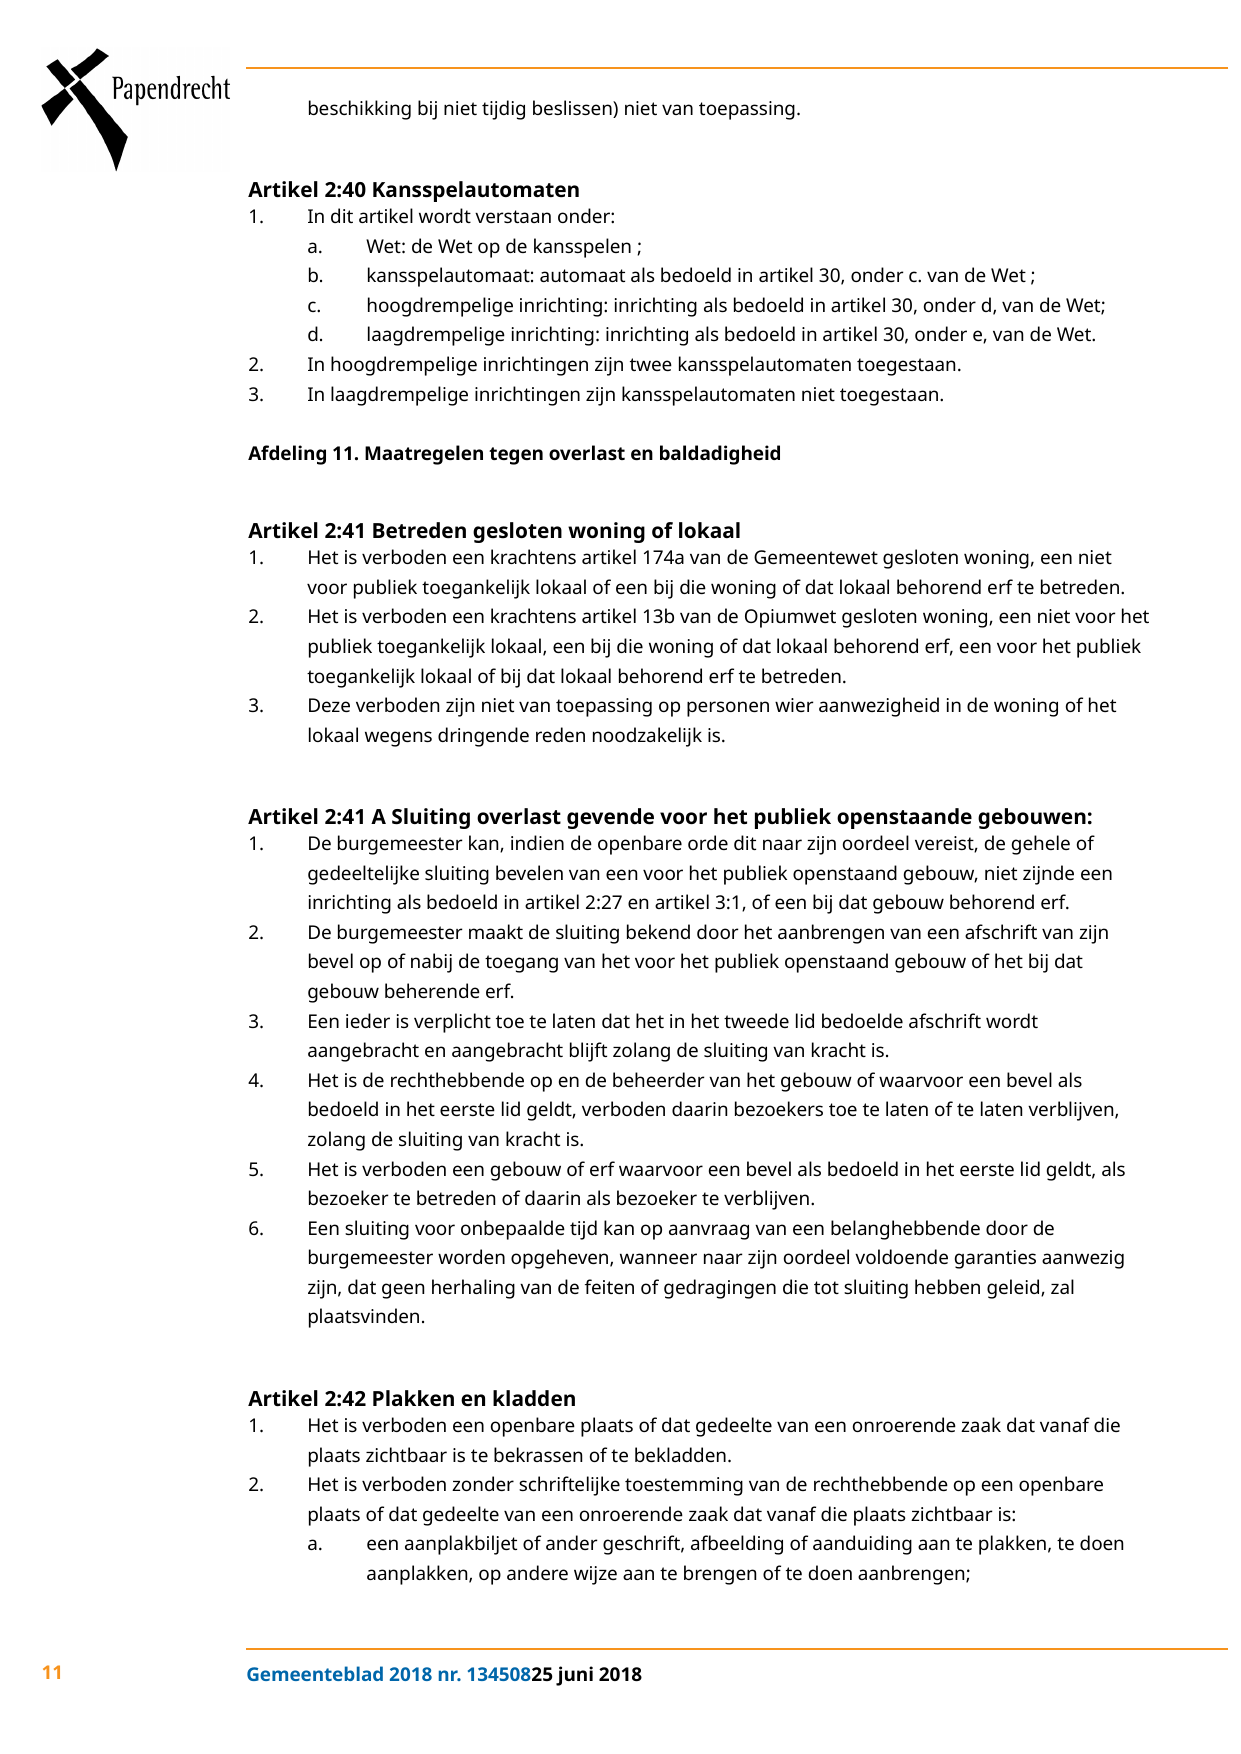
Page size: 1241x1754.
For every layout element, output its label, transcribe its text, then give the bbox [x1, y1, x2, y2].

list Het is verboden een openbare plaats of dat gedeelte van een onroerende zaak dat vanaf die plaats zichtbaar is te bekrassen of te bekladden. [248, 1412, 1152, 1467]
list In dit artikel wordt verstaan onder: [248, 203, 1152, 229]
picture [41, 47, 231, 172]
list Het is verboden zonder schriftelijke toestemming van de rechthebbende op een openbare plaats of dat gedeelte van een onroerende zaak dat vanaf die plaats zichtbaar is: [248, 1471, 1152, 1527]
list Het is de rechthebbende op en de beheerder van het gebouw of waarvoor een bevel als bedoeld in het eerste lid geldt, verboden daarin bezoekers toe te laten of te laten verblijven, zolang de sluiting van kracht is. [248, 1067, 1152, 1152]
text Artikel 2:42 Plakken en kladden [248, 1384, 1152, 1412]
list hoogdrempelige inrichting: inrichting als bedoeld in artikel 30, onder d, van de Wet; [307, 292, 1152, 318]
list De burgemeester maakt de sluiting bekend door het aanbrengen van een afschrift van zijn bevel op of nabij de toegang van het voor het publiek openstaand gebouw of het bij dat gebouw beherende erf. [248, 919, 1152, 1004]
list Een sluiting voor onbepaalde tijd kan op aanvraag van een belanghebbende door de burgemeester worden opgeheven, wanneer naar zijn oordeel voldoende garanties aanwezig zijn, dat geen herhaling van de feiten of gedragingen die tot sluiting hebben geleid, zal plaatsvinden. [248, 1215, 1152, 1329]
text Artikel 2:40 Kansspelautomaten [248, 175, 1152, 203]
list Het is verboden een krachtens artikel 13b van de Opiumwet gesloten woning, een niet voor het publiek toegankelijk lokaal, een bij die woning of dat lokaal behorend erf, een voor het publiek toegankelijk lokaal of bij dat lokaal behorend erf te betreden. [248, 604, 1152, 688]
list een aanplakbiljet of ander geschrift, afbeelding of aanduiding aan te plakken, te doen aanplakken, op andere wijze aan te brengen of te doen aanbrengen; [307, 1531, 1152, 1586]
list Een ieder is verplicht toe te laten dat het in het tweede lid bedoelde afschrift wordt aangebracht en aangebracht blijft zolang de sluiting van kracht is. [248, 1008, 1152, 1063]
list kansspelautomaat: automaat als bedoeld in artikel 30, onder c. van de Wet ; [307, 262, 1152, 288]
list Het is verboden een gebouw of erf waarvoor een bevel als bedoeld in het eerste lid geldt, als bezoeker te betreden of daarin als bezoeker te verblijven. [248, 1156, 1152, 1211]
list beschikking bij niet tijdig beslissen) niet van toepassing. [248, 95, 1152, 121]
list laagdrempelige inrichting: inrichting als bedoeld in artikel 30, onder e, van de Wet. [307, 322, 1152, 347]
text Afdeling 11. Maatregelen tegen overlast en baldadigheid [248, 440, 1152, 466]
list Deze verboden zijn niet van toepassing op personen wier aanwezigheid in de woning of het lokaal wegens dringende reden noodzakelijk is. [248, 692, 1152, 748]
list Wet: de Wet op de kansspelen ; [307, 233, 1152, 258]
text Artikel 2:41 Betreden gesloten woning of lokaal [248, 516, 1152, 544]
list De burgemeester kan, indien de openbare orde dit naar zijn oordeel vereist, de gehele of gedeeltelijke sluiting bevelen van een voor het publiek openstaand gebouw, niet zijnde een inrichting als bedoeld in artikel 2:27 en artikel 3:1, of een bij dat gebouw behorend erf. [248, 830, 1152, 915]
list Het is verboden een krachtens artikel 174a van de Gemeentewet gesloten woning, een niet voor publiek toegankelijk lokaal of een bij die woning of dat lokaal behorend erf te betreden. [248, 544, 1152, 600]
list In laagdrempelige inrichtingen zijn kansspelautomaten niet toegestaan. [248, 381, 1152, 406]
text Artikel 2:41 A Sluiting overlast gevende voor het publiek openstaande gebouwen: [248, 802, 1152, 830]
list In hoogdrempelige inrichtingen zijn twee kansspelautomaten toegestaan. [248, 351, 1152, 377]
